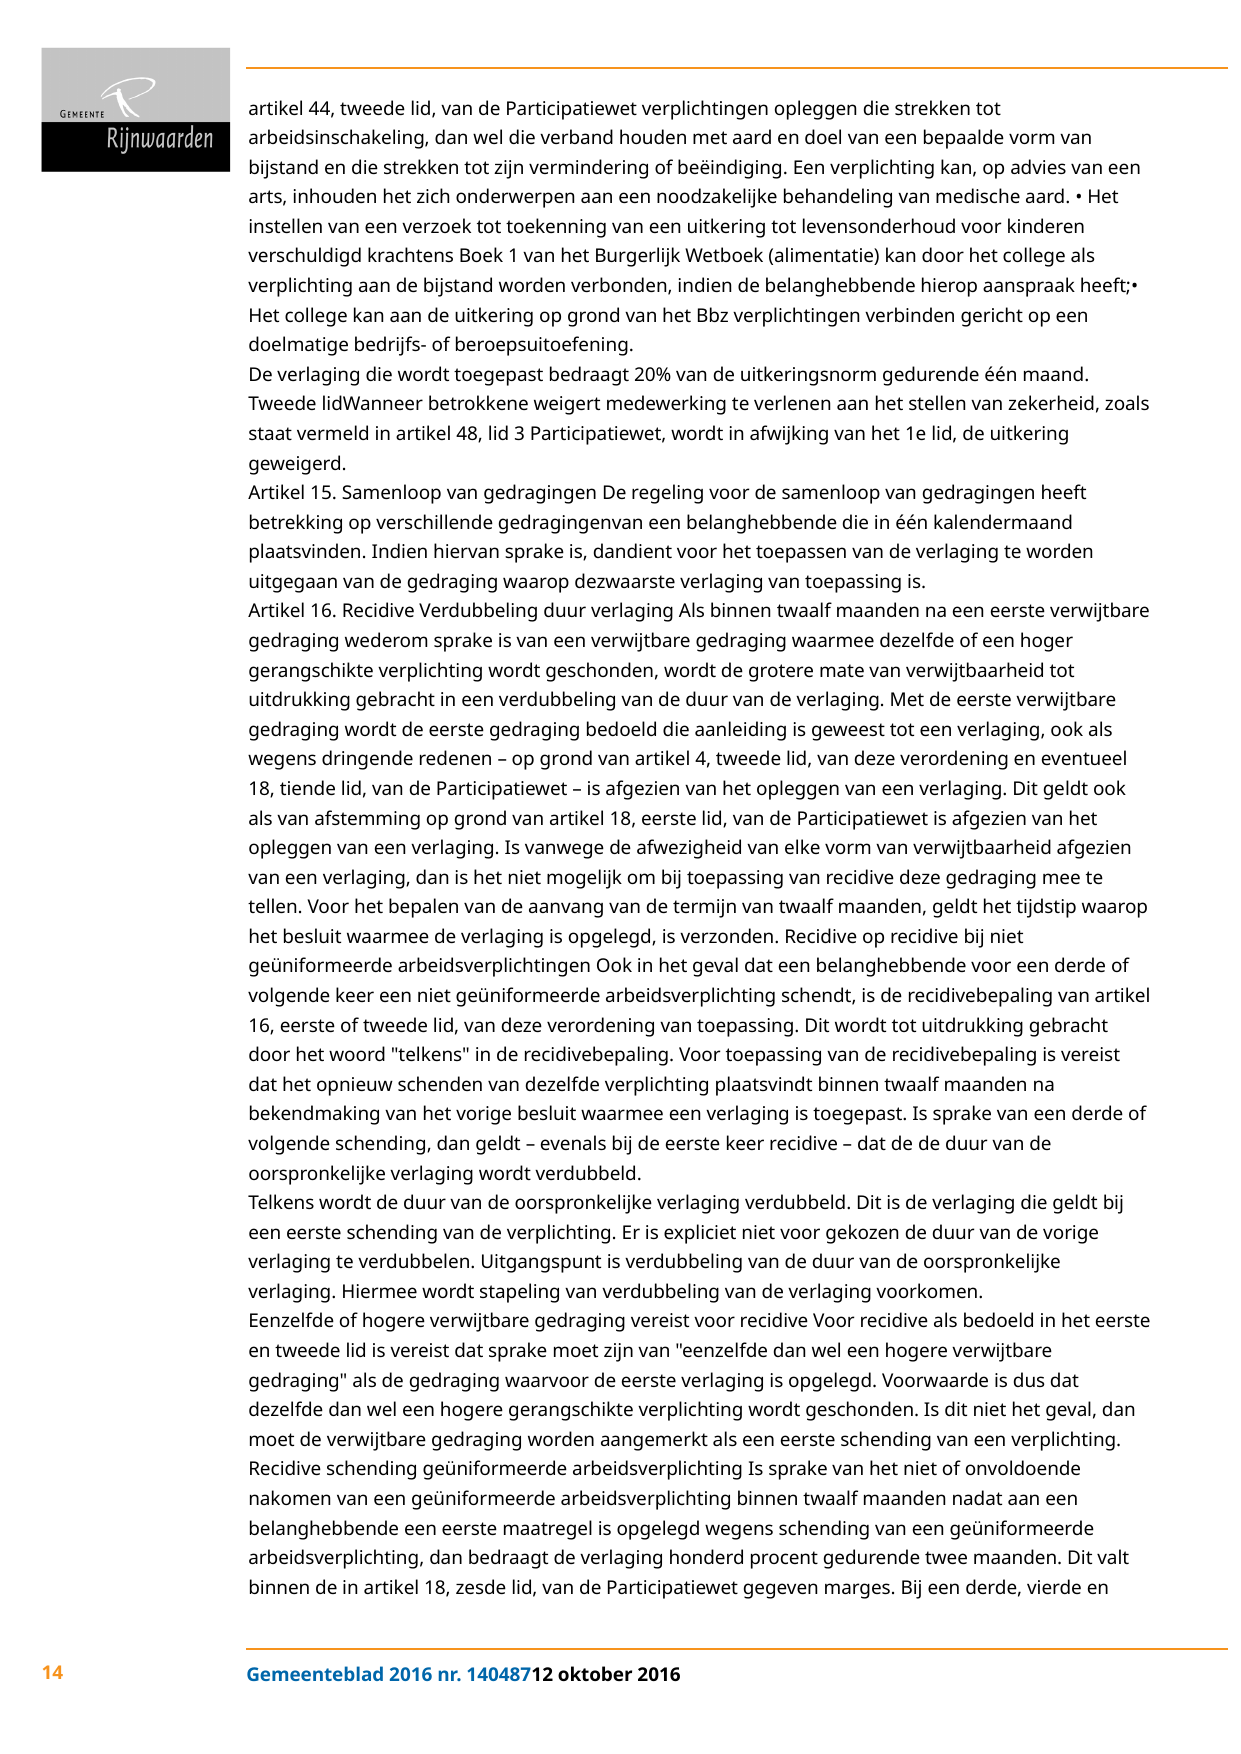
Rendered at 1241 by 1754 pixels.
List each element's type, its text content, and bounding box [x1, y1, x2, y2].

text artikel 44, tweede lid, van de Participatiewet verplichtingen opleggen die strekken tot arbeidsinschakeling, dan wel die verband houden met aard en doel van een bepaalde vorm van bijstand en die strekken tot zijn vermindering of beëindiging. Een verplichting kan, op advies van een arts, inhouden het zich onderwerpen aan een noodzakelijke behandeling van medische aard. • Het instellen van een verzoek tot toekenning van een uitkering tot levensonderhoud voor kinderen verschuldigd krachtens Boek 1 van het Burgerlijk Wetboek (alimentatie) kan door het college als verplichting aan de bijstand worden verbonden, indien de belanghebbende hierop aanspraak heeft;• Het college kan aan de uitkering op grond van het Bbz verplichtingen verbinden gericht op een doelmatige bedrijfs- of beroepsuitoefening. [248, 95, 1152, 357]
text Recidive schending geüniformeerde arbeidsverplichting Is sprake van het niet of onvoldoende nakomen van een geüniformeerde arbeidsverplichting binnen twaalf maanden nadat aan een belanghebbende een eerste maatregel is opgelegd wegens schending van een geüniformeerde arbeidsverplichting, dan bedraagt de verlaging honderd procent gedurende twee maanden. Dit valt binnen de in artikel 18, zesde lid, van de Participatiewet gegeven marges. Bij een derde, vierde en [248, 1456, 1152, 1600]
text Tweede lidWanneer betrokkene weigert medewerking te verlenen aan het stellen van zekerheid, zoals staat vermeld in artikel 48, lid 3 Participatiewet, wordt in afwijking van het 1e lid, de uitkering geweigerd. [248, 391, 1152, 476]
text Telkens wordt de duur van de oorspronkelijke verlaging verdubbeld. Dit is de verlaging die geldt bij een eerste schending van de verplichting. Er is expliciet niet voor gekozen de duur van de vorige verlaging te verdubbelen. Uitgangspunt is verdubbeling van de duur van de oorspronkelijke verlaging. Hiermee wordt stapeling van verdubbeling van de verlaging voorkomen. [248, 1189, 1152, 1304]
text Artikel 15. Samenloop van gedragingen De regeling voor de samenloop van gedragingen heeft betrekking op verschillende gedragingenvan een belanghebbende die in één kalendermaand plaatsvinden. Indien hiervan sprake is, dandient voor het toepassen van de verlaging te worden uitgegaan van de gedraging waarop dezwaarste verlaging van toepassing is. [248, 479, 1152, 594]
text De verlaging die wordt toegepast bedraagt 20% van de uitkeringsnorm gedurende één maand. [248, 361, 1152, 387]
text Eenzelfde of hogere verwijtbare gedraging vereist voor recidive Voor recidive als bedoeld in het eerste en tweede lid is vereist dat sprake moet zijn van "eenzelfde dan wel een hogere verwijtbare gedraging" als de gedraging waarvoor de eerste verlaging is opgelegd. Voorwaarde is dus dat dezelfde dan wel een hogere gerangschikte verplichting wordt geschonden. Is dit niet het geval, dan moet de verwijtbare gedraging worden aangemerkt als een eerste schending van een verplichting. [248, 1308, 1152, 1452]
text Artikel 16. Recidive Verdubbeling duur verlaging Als binnen twaalf maanden na een eerste verwijtbare gedraging wederom sprake is van een verwijtbare gedraging waarmee dezelfde of een hoger gerangschikte verplichting wordt geschonden, wordt de grotere mate van verwijtbaarheid tot uitdrukking gebracht in een verdubbeling van de duur van de verlaging. Met de eerste verwijtbare gedraging wordt de eerste gedraging bedoeld die aanleiding is geweest tot een verlaging, ook als wegens dringende redenen – op grond van artikel 4, tweede lid, van deze verordening en eventueel 18, tiende lid, van de Participatiewet – is afgezien van het opleggen van een verlaging. Dit geldt ook als van afstemming op grond van artikel 18, eerste lid, van de Participatiewet is afgezien van het opleggen van een verlaging. Is vanwege de afwezigheid van elke vorm van verwijtbaarheid afgezien van een verlaging, dan is het niet mogelijk om bij toepassing van recidive deze gedraging mee te tellen. Voor het bepalen van de aanvang van de termijn van twaalf maanden, geldt het tijdstip waarop het besluit waarmee de verlaging is opgelegd, is verzonden. Recidive op recidive bij niet geüniformeerde arbeidsverplichtingen Ook in het geval dat een belanghebbende voor een derde of volgende keer een niet geüniformeerde arbeidsverplichting schendt, is de recidivebepaling van artikel 16, eerste of tweede lid, van deze verordening van toepassing. Dit wordt tot uitdrukking gebracht door het woord "telkens" in de recidivebepaling. Voor toepassing van de recidivebepaling is vereist dat het opnieuw schenden van dezelfde verplichting plaatsvindt binnen twaalf maanden na bekendmaking van het vorige besluit waarmee een verlaging is toegepast. Is sprake van een derde of volgende schending, dan geldt – evenals bij de eerste keer recidive – dat de de duur van de oorspronkelijke verlaging wordt verdubbeld. [248, 598, 1152, 1186]
picture [41, 47, 231, 172]
